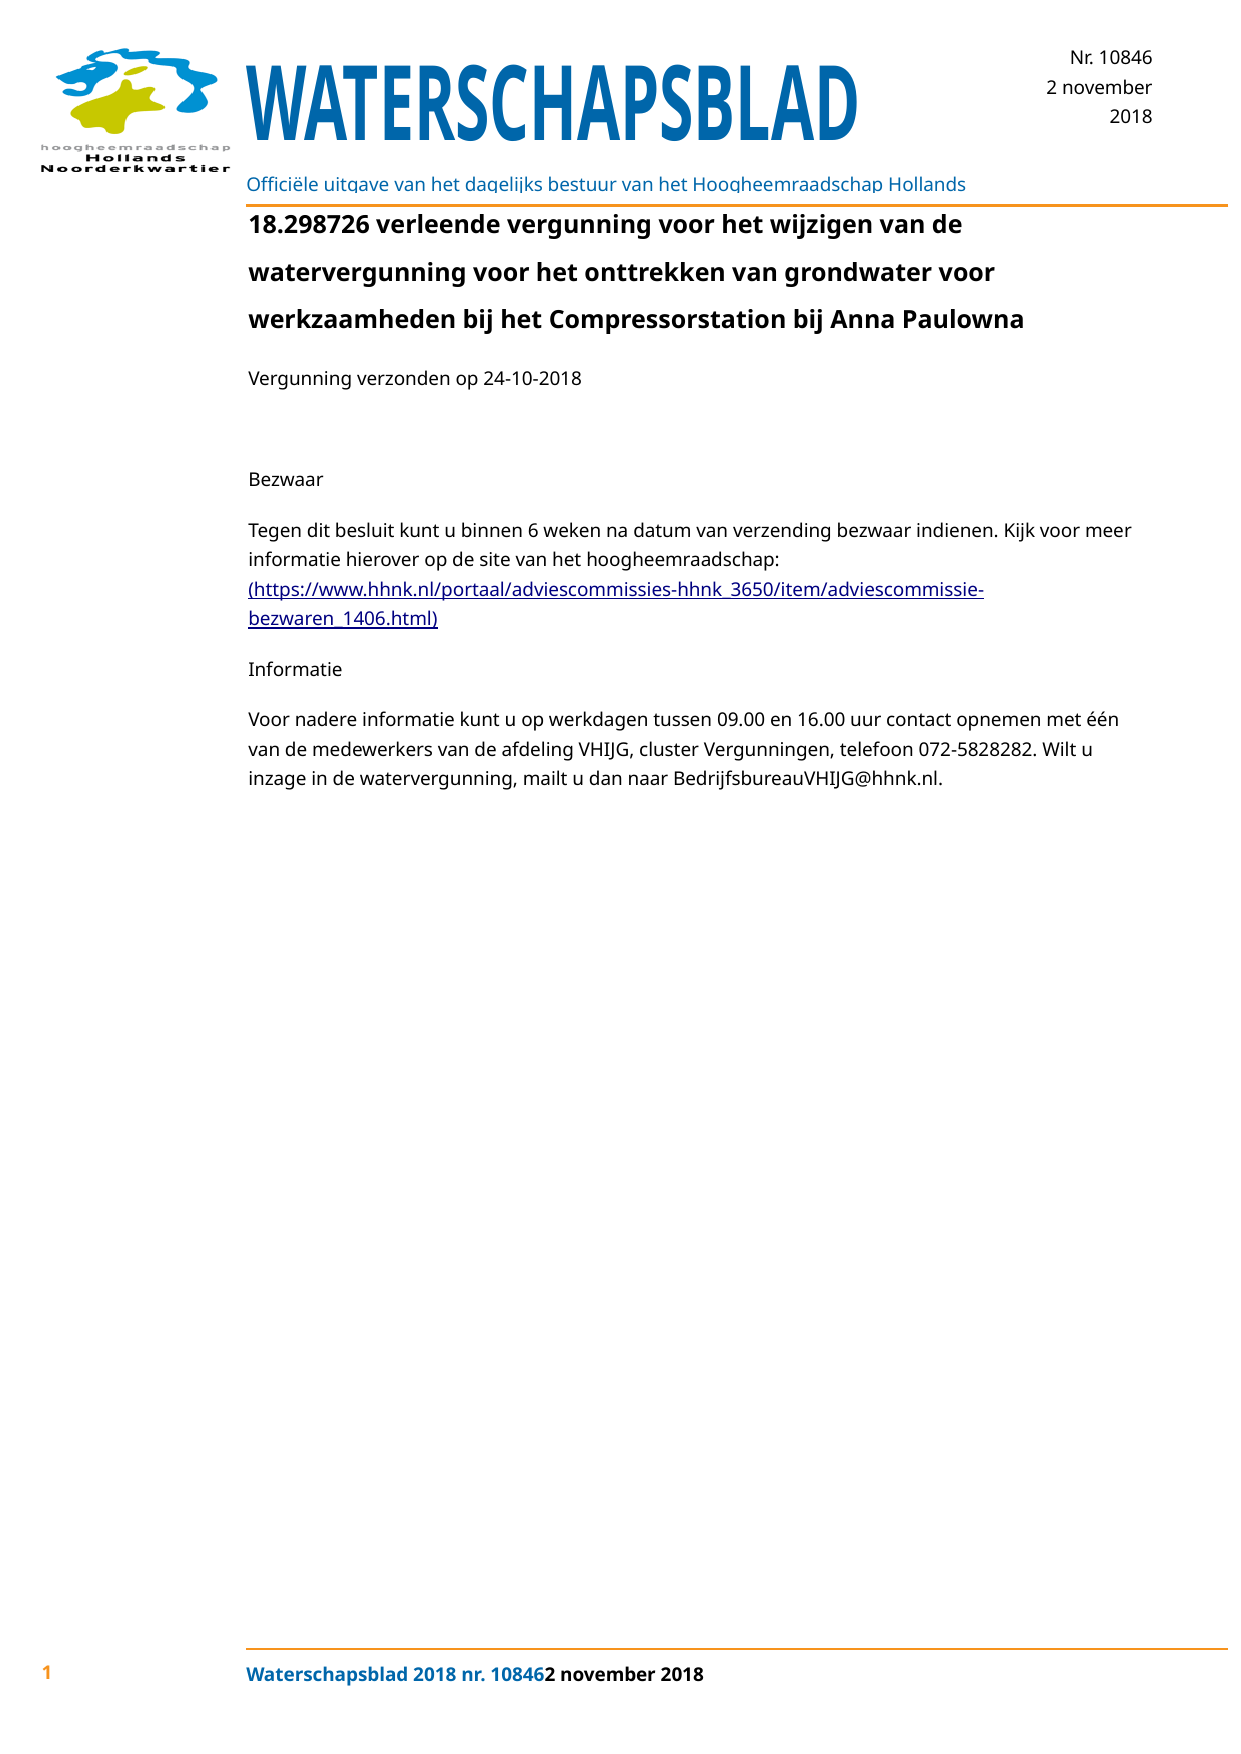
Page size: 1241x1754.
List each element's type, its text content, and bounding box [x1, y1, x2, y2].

text Informatie [248, 656, 1152, 682]
text 18.298726 verleende vergunning voor het wijzigen van de watervergunning voor het onttrekken van grondwater voor werkzaamheden bij het Compressorstation bij Anna Paulowna [248, 207, 1152, 336]
text Voor nadere informatie kunt u op werkdagen tussen 09.00 en 16.00 uur contact opnemen met één van de medewerkers van de afdeling VHIJG, cluster Vergunningen, telefoon 072-5828282. Wilt u inzage in de watervergunning, mailt u dan naar BedrijfsbureauVHIJG@hhnk.nl. [248, 706, 1152, 791]
text Bezwaar [248, 466, 1152, 492]
picture [41, 47, 231, 172]
text Vergunning verzonden op 24-10-2018 [248, 366, 1152, 391]
text Tegen dit besluit kunt u binnen 6 weken na datum van verzending bezwaar indienen. Kijk voor meer informatie hierover op de site van het hoogheemraadschap: (https://www.hhnk.nl/portaal/adviescommissies-hhnk_3650/item/adviescommissie-bezwaren_1406.html) [248, 517, 1152, 631]
